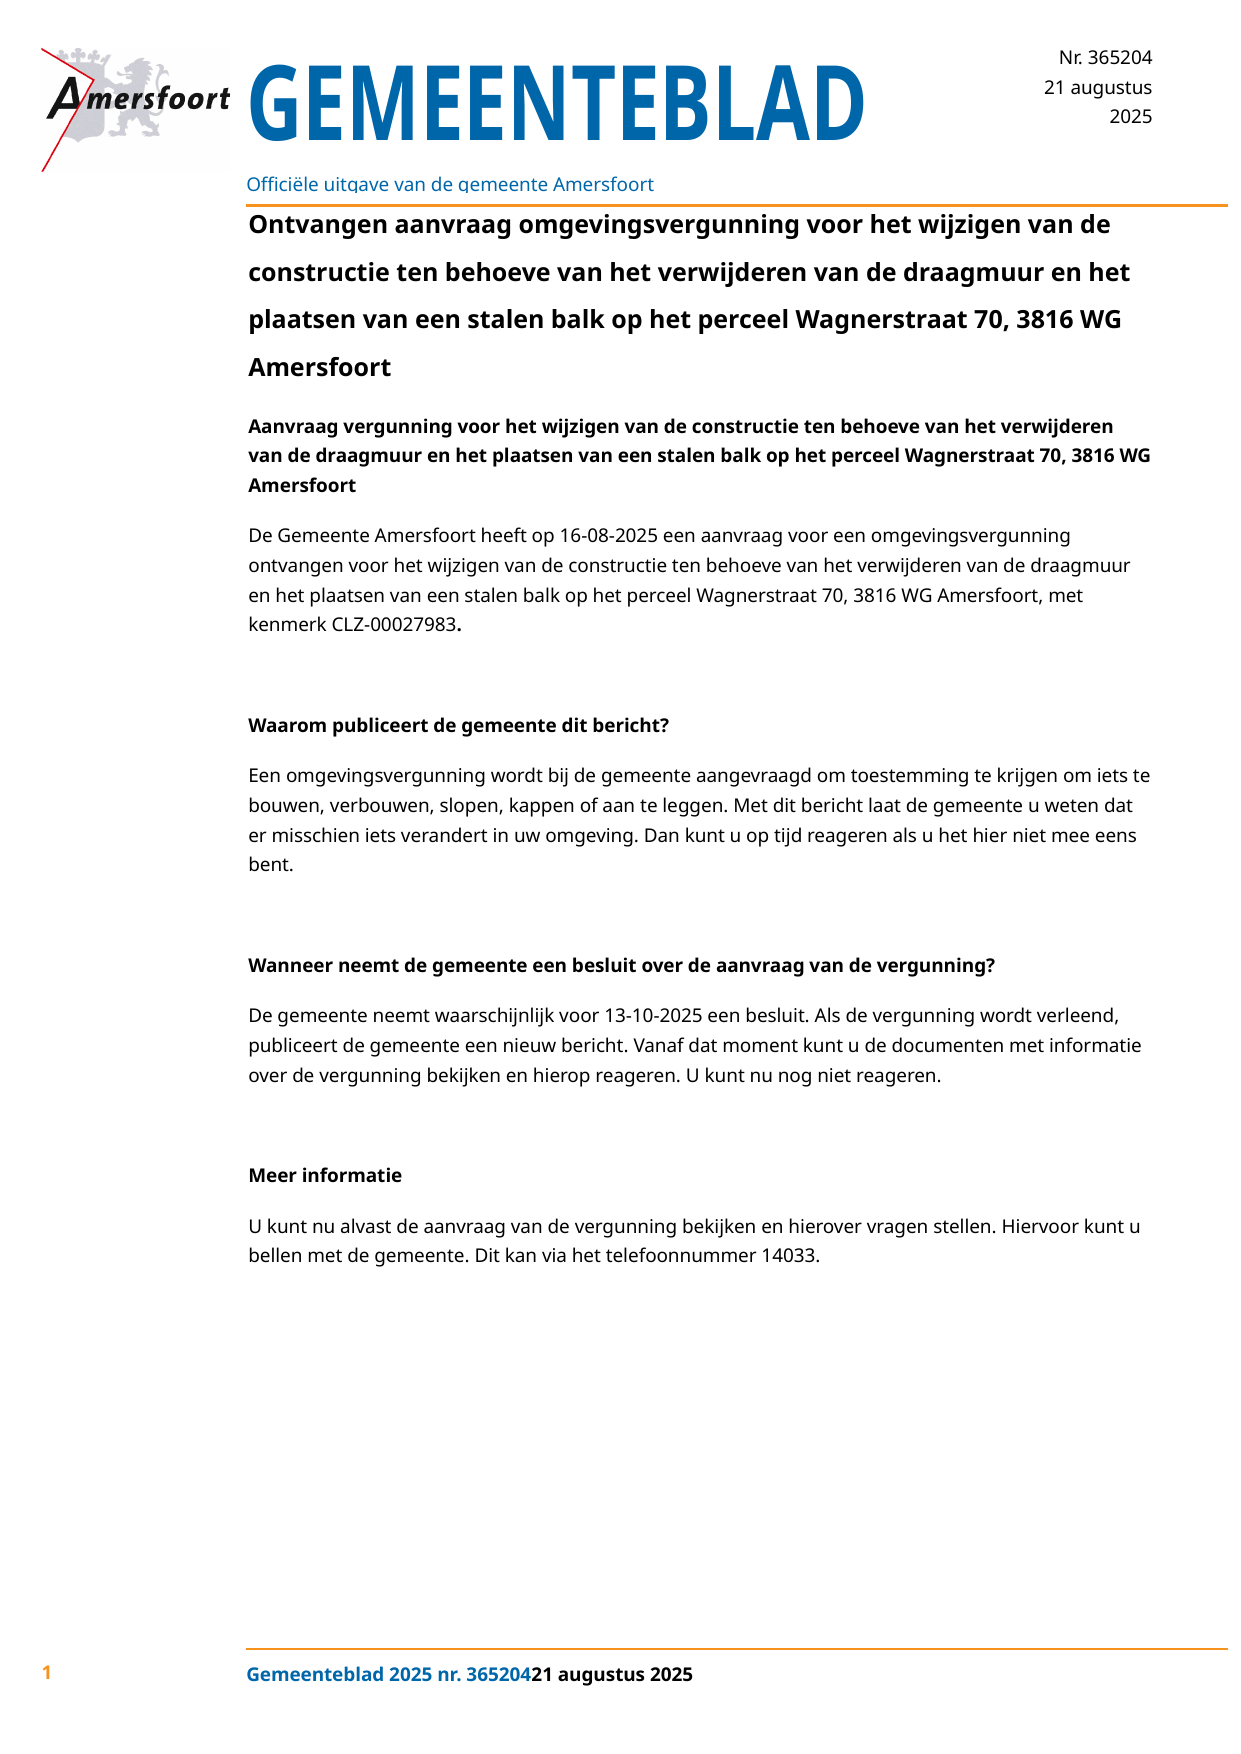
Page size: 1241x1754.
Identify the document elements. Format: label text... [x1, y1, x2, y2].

text U kunt nu alvast de aanvraag van de vergunning bekijken en hierover vragen stellen. Hiervoor kunt u bellen met de gemeente. Dit kan via het telefoonnummer 14033. [248, 1213, 1152, 1268]
text Wanneer neemt de gemeente een besluit over de aanvraag van de vergunning? [248, 952, 1152, 978]
text Ontvangen aanvraag omgevingsvergunning voor het wijzigen van de constructie ten behoeve van het verwijderen van de draagmuur en het plaatsen van een stalen balk op het perceel Wagnerstraat 70, 3816 WG Amersfoort [248, 207, 1152, 384]
text De Gemeente Amersfoort heeft op 16-08-2025 een aanvraag voor een omgevingsvergunning ontvangen voor het wijzigen van de constructie ten behoeve van het verwijderen van de draagmuur en het plaatsen van een stalen balk op het perceel Wagnerstraat 70, 3816 WG Amersfoort, met kenmerk CLZ-00027983. [248, 523, 1152, 637]
picture [41, 47, 231, 172]
text De gemeente neemt waarschijnlijk voor 13-10-2025 een besluit. Als de vergunning wordt verleend, publiceert de gemeente een nieuw bericht. Vanaf dat moment kunt u de documenten met informatie over de vergunning bekijken en hierop reageren. U kunt nu nog niet reageren. [248, 1003, 1152, 1088]
text Waarom publiceert de gemeente dit bericht? [248, 712, 1152, 738]
text Meer informatie [248, 1163, 1152, 1188]
text Een omgevingsvergunning wordt bij de gemeente aangevraagd om toestemming te krijgen om iets te bouwen, verbouwen, slopen, kappen of aan te leggen. Met dit bericht laat de gemeente u weten dat er misschien iets verandert in uw omgeving. Dan kunt u op tijd reageren als u het hier niet mee eens bent. [248, 763, 1152, 877]
text Aanvraag vergunning voor het wijzigen van de constructie ten behoeve van het verwijderen van de draagmuur en het plaatsen van een stalen balk op het perceel Wagnerstraat 70, 3816 WG Amersfoort [248, 413, 1152, 498]
